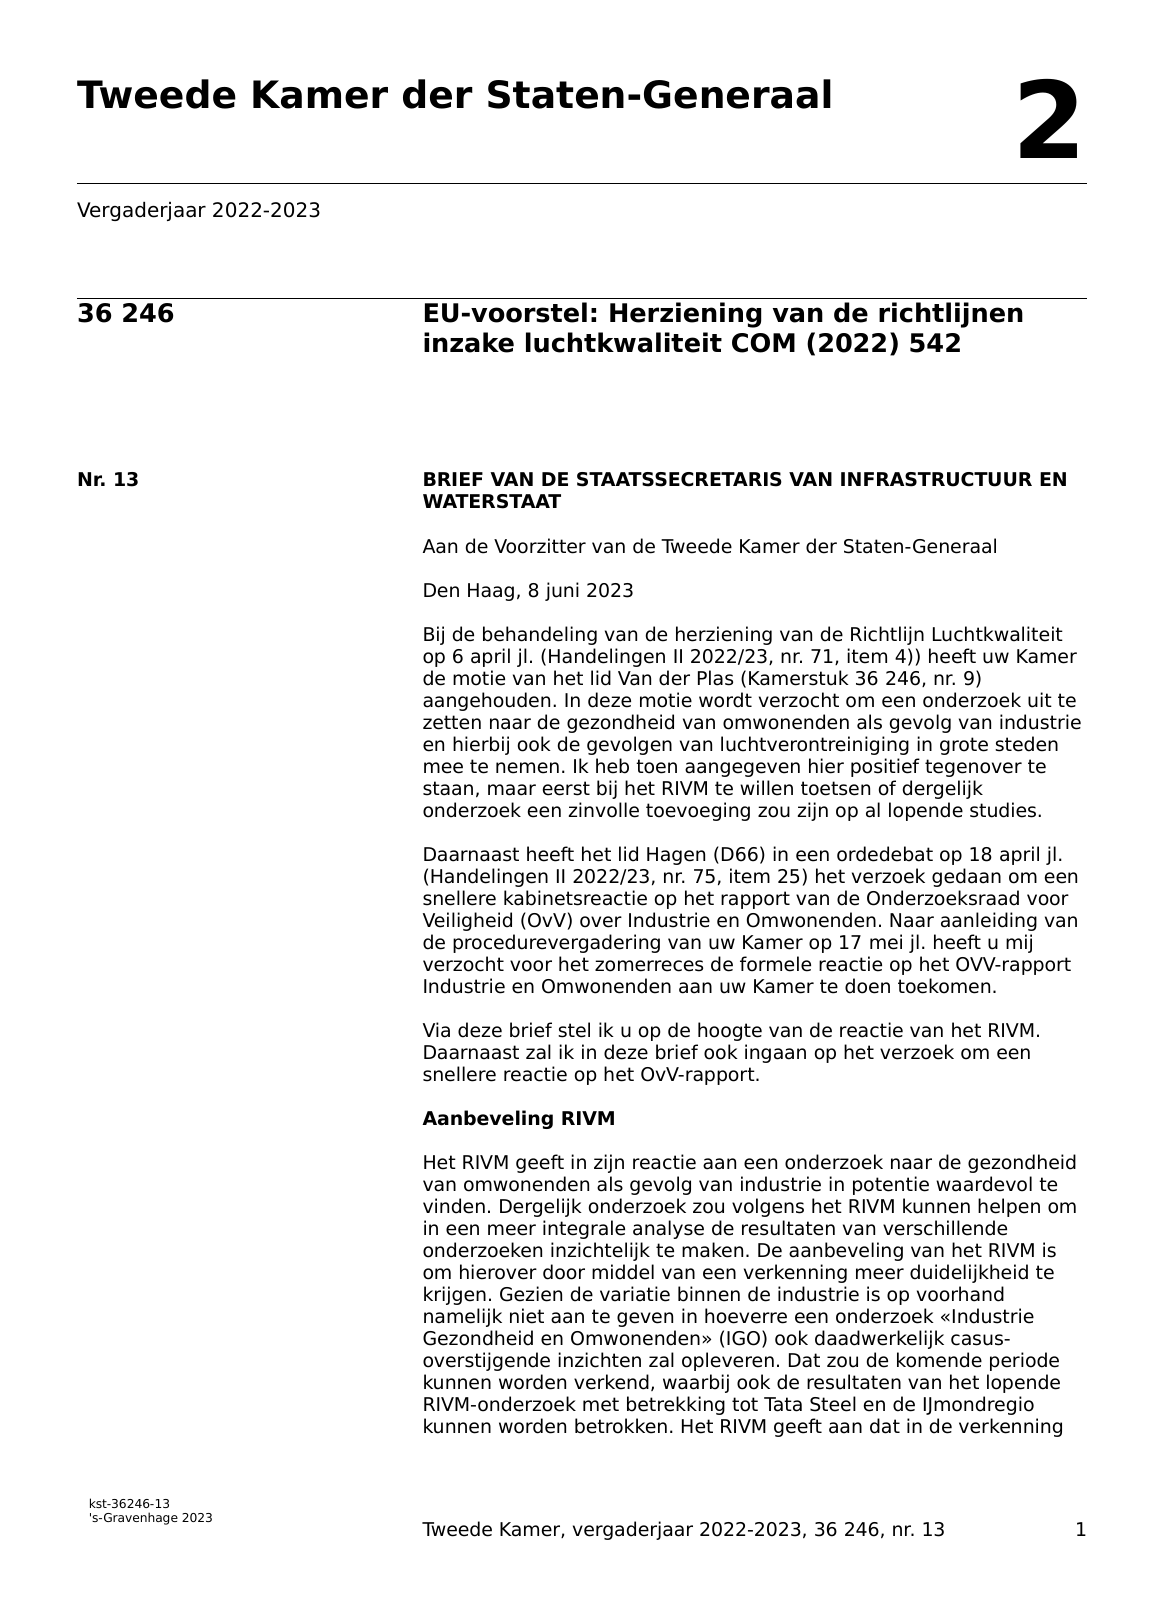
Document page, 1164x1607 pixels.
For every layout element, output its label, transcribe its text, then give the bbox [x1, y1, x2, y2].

text Bij de behandeling van de herziening van de Richtlijn Luchtkwaliteit op 6 april jl. (Handelingen II 2022/23, nr. 71, item 4)) heeft uw Kamer de motie van het lid Van der Plas (Kamerstuk 36 246, nr. 9) aangehouden. In deze motie wordt verzocht om een onderzoek uit te zetten naar de gezondheid van omwonenden als gevolg van industrie en hierbij ook de gevolgen van luchtverontreiniging in grote steden mee te nemen. Ik heb toen aangegeven hier positief tegenover te staan, maar eerst bij het RIVM te willen toetsen of dergelijk onderzoek een zinvolle toevoeging zou zijn op al lopende studies. [422, 624, 1087, 822]
table_header 2 [886, 59, 1087, 183]
subtitle 36 246 EU-voorstel: Herziening van de richtlijnen inzake luchtkwaliteit COM (2022) 542 [77, 299, 1087, 358]
subtitle Nr. 13 BRIEF VAN DE STAATSSECRETARIS VAN INFRASTRUCTUUR EN WATERSTAAT [77, 469, 1087, 513]
text kst-36246-13 [88, 1497, 323, 1511]
subtitle Aanbeveling RIVM [422, 1108, 1087, 1130]
text Den Haag, 8 juni 2023 [422, 580, 1087, 602]
text Daarnaast heeft het lid Hagen (D66) in een ordedebat op 18 april jl. (Handelingen II 2022/23, nr. 75, item 25) het verzoek gedaan om een snellere kabinetsreactie op het rapport van de Onderzoeksraad voor Veiligheid (OvV) over Industrie en Omwonenden. Naar aanleiding van de procedurevergadering van uw Kamer op 17 mei jl. heeft u mij verzocht voor het zomerreces de formele reactie op het OVV-rapport Industrie en Omwonenden aan uw Kamer te doen toekomen. [422, 844, 1087, 998]
text Aan de Voorzitter van de Tweede Kamer der Staten-Generaal [422, 536, 1087, 557]
table_cell Vergaderjaar 2022-2023 [77, 184, 1087, 298]
table_header Tweede Kamer der Staten-Generaal [77, 59, 886, 183]
text 's-Gravenhage 2023 [88, 1511, 323, 1525]
text Het RIVM geeft in zijn reactie aan een onderzoek naar de gezondheid van omwonenden als gevolg van industrie in potentie waardevol te vinden. Dergelijk onderzoek zou volgens het RIVM kunnen helpen om in een meer integrale analyse de resultaten van verschillende onderzoeken inzichtelijk te maken. De aanbeveling van het RIVM is om hierover door middel van een verkenning meer duidelijkheid te krijgen. Gezien de variatie binnen de industrie is op voorhand namelijk niet aan te geven in hoeverre een onderzoek «Industrie Gezondheid en Omwonenden» (IGO) ook daadwerkelijk casus-overstijgende inzichten zal opleveren. Dat zou de komende periode kunnen worden verkend, waarbij ook de resultaten van het lopende RIVM-onderzoek met betrekking tot Tata Steel en de IJmondregio kunnen worden betrokken. Het RIVM geeft aan dat in de verkenning [422, 1152, 1087, 1438]
text Via deze brief stel ik u op de hoogte van de reactie van het RIVM. Daarnaast zal ik in deze brief ook ingaan op het verzoek om een snellere reactie op het OvV-rapport. [422, 1020, 1087, 1086]
